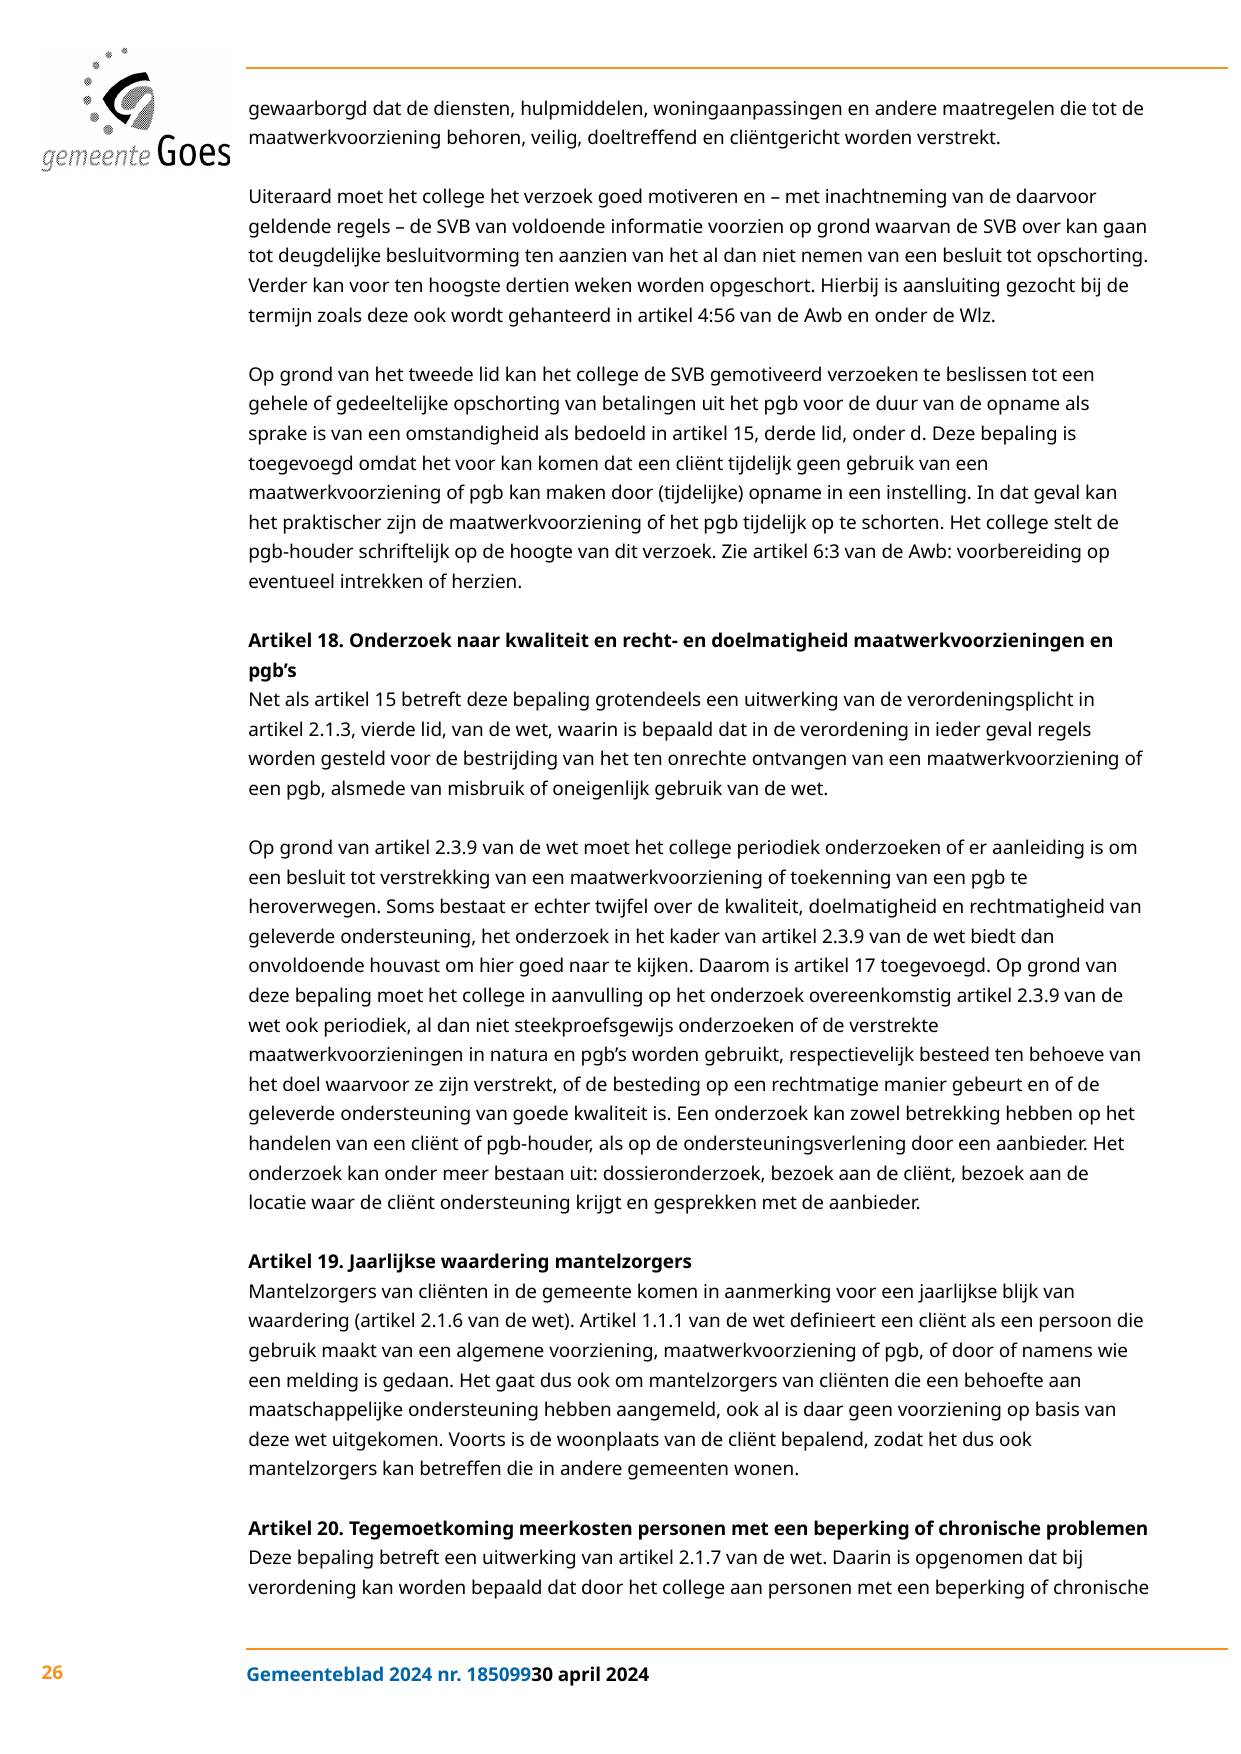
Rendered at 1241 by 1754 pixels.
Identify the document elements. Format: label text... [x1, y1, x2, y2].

text Op grond van artikel 2.3.9 van de wet moet het college periodiek onderzoeken of er aanleiding is om een besluit tot verstrekking van een maatwerkvoorziening of toekenning van een pgb te heroverwegen. Soms bestaat er echter twijfel over de kwaliteit, doelmatigheid en rechtmatigheid van geleverde ondersteuning, het onderzoek in het kader van artikel 2.3.9 van de wet biedt dan onvoldoende houvast om hier goed naar te kijken. Daarom is artikel 17 toegevoegd. Op grond van deze bepaling moet het college in aanvulling op het onderzoek overeenkomstig artikel 2.3.9 van de wet ook periodiek, al dan niet steekproefsgewijs onderzoeken of de verstrekte maatwerkvoorzieningen in natura en pgb’s worden gebruikt, respectievelijk besteed ten behoeve van het doel waarvoor ze zijn verstrekt, of de besteding op een rechtmatige manier gebeurt en of de geleverde ondersteuning van goede kwaliteit is. Een onderzoek kan zowel betrekking hebben op het handelen van een cliënt of pgb-houder, als op de ondersteuningsverlening door een aanbieder. Het onderzoek kan onder meer bestaan uit: dossieronderzoek, bezoek aan de cliënt, bezoek aan de locatie waar de cliënt ondersteuning krijgt en gesprekken met de aanbieder. [248, 834, 1152, 1215]
text Artikel 19. Jaarlijkse waardering mantelzorgers [248, 1248, 1152, 1274]
text Deze bepaling betreft een uitwerking van artikel 2.1.7 van de wet. Daarin is opgenomen dat bij verordening kan worden bepaald dat door het college aan personen met een beperking of chronische [248, 1544, 1152, 1600]
text Verder kan voor ten hoogste dertien weken worden opgeschort. Hierbij is aansluiting gezocht bij de termijn zoals deze ook wordt gehanteerd in artikel 4:56 van de Awb en onder de Wlz. [248, 272, 1152, 328]
text gewaarborgd dat de diensten, hulpmiddelen, woningaanpassingen en andere maatregelen die tot de maatwerkvoorziening behoren, veilig, doeltreffend en cliëntgericht worden verstrekt. [248, 95, 1152, 150]
text Artikel 18. Onderzoek naar kwaliteit en recht- en doelmatigheid maatwerkvoorzieningen en pgb’s [248, 627, 1152, 683]
text Net als artikel 15 betreft deze bepaling grotendeels een uitwerking van de verordeningsplicht in artikel 2.1.3, vierde lid, van de wet, waarin is bepaald dat in de verordening in ieder geval regels worden gesteld voor de bestrijding van het ten onrechte ontvangen van een maatwerkvoorziening of een pgb, alsmede van misbruik of oneigenlijk gebruik van de wet. [248, 686, 1152, 801]
picture [41, 47, 231, 172]
text Uiteraard moet het college het verzoek goed motiveren en – met inachtneming van de daarvoor geldende regels – de SVB van voldoende informatie voorzien op grond waarvan de SVB over kan gaan tot deugdelijke besluitvorming ten aanzien van het al dan niet nemen van een besluit tot opschorting. [248, 183, 1152, 268]
text Artikel 20. Tegemoetkoming meerkosten personen met een beperking of chronische problemen [248, 1515, 1152, 1541]
text Mantelzorgers van cliënten in de gemeente komen in aanmerking voor een jaarlijkse blijk van waardering (artikel 2.1.6 van de wet). Artikel 1.1.1 van de wet definieert een cliënt als een persoon die gebruik maakt van een algemene voorziening, maatwerkvoorziening of pgb, of door of namens wie een melding is gedaan. Het gaat dus ook om mantelzorgers van cliënten die een behoefte aan maatschappelijke ondersteuning hebben aangemeld, ook al is daar geen voorziening op basis van deze wet uitgekomen. Voorts is de woonplaats van de cliënt bepalend, zodat het dus ook mantelzorgers kan betreffen die in andere gemeenten wonen. [248, 1278, 1152, 1481]
text Op grond van het tweede lid kan het college de SVB gemotiveerd verzoeken te beslissen tot een gehele of gedeeltelijke opschorting van betalingen uit het pgb voor de duur van de opname als sprake is van een omstandigheid als bedoeld in artikel 15, derde lid, onder d. Deze bepaling is toegevoegd omdat het voor kan komen dat een cliënt tijdelijk geen gebruik van een maatwerkvoorziening of pgb kan maken door (tijdelijke) opname in een instelling. In dat geval kan het praktischer zijn de maatwerkvoorziening of het pgb tijdelijk op te schorten. Het college stelt de pgb-houder schriftelijk op de hoogte van dit verzoek. Zie artikel 6:3 van de Awb: voorbereiding op eventueel intrekken of herzien. [248, 361, 1152, 594]
